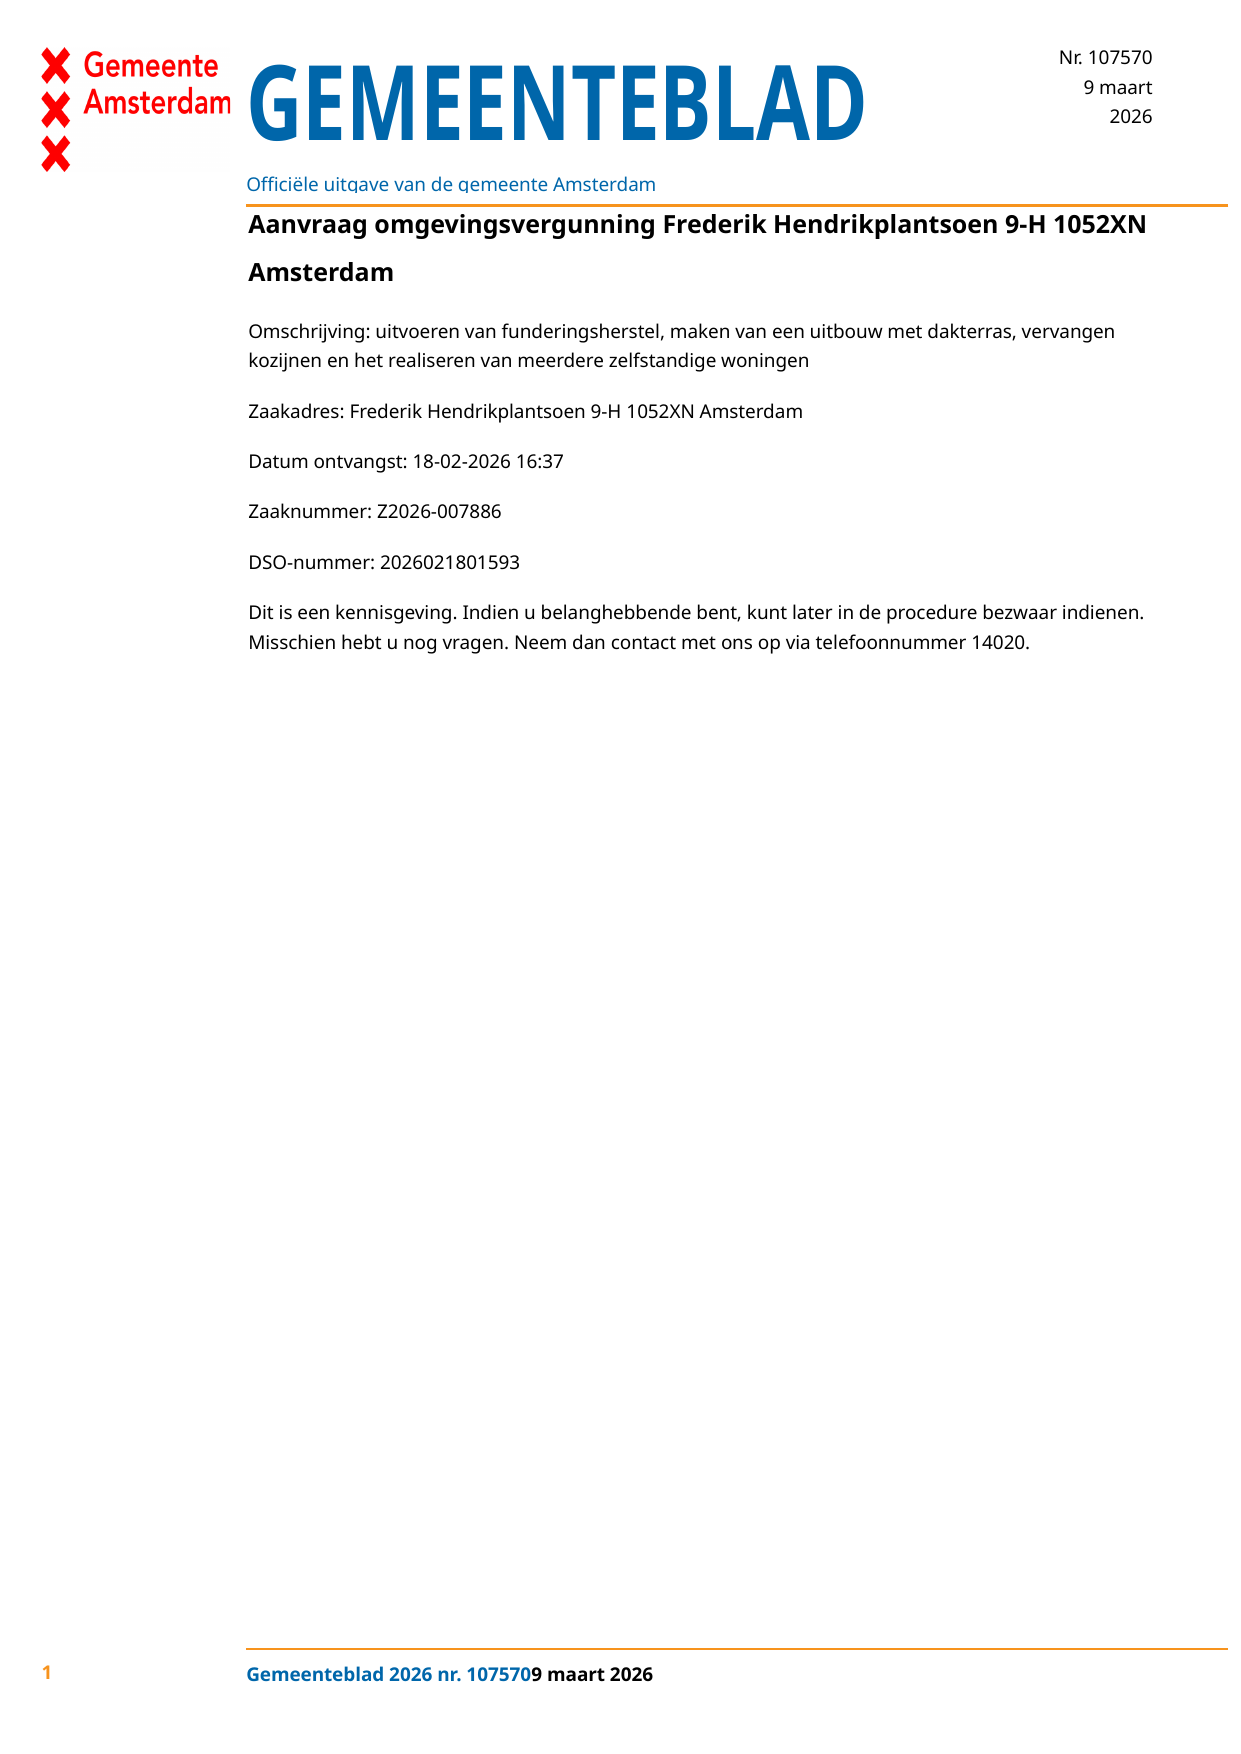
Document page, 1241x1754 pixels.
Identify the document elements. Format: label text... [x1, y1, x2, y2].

text DSO-nummer: 2026021801593 [248, 549, 1152, 575]
text Dit is een kennisgeving. Indien u belanghebbende bent, kunt later in de procedure bezwaar indienen. Misschien hebt u nog vragen. Neem dan contact met ons op via telefoonnummer 14020. [248, 599, 1152, 655]
text Zaaknummer: Z2026-007886 [248, 499, 1152, 524]
text Datum ontvangst: 18-02-2026 16:37 [248, 448, 1152, 474]
text Omschrijving: uitvoeren van funderingsherstel, maken van een uitbouw met dakterras, vervangen kozijnen en het realiseren van meerdere zelfstandige woningen [248, 318, 1152, 373]
text Zaakadres: Frederik Hendrikplantsoen 9-H 1052XN Amsterdam [248, 398, 1152, 424]
text Aanvraag omgevingsvergunning Frederik Hendrikplantsoen 9-H 1052XN Amsterdam [248, 207, 1152, 288]
picture [41, 47, 231, 172]
